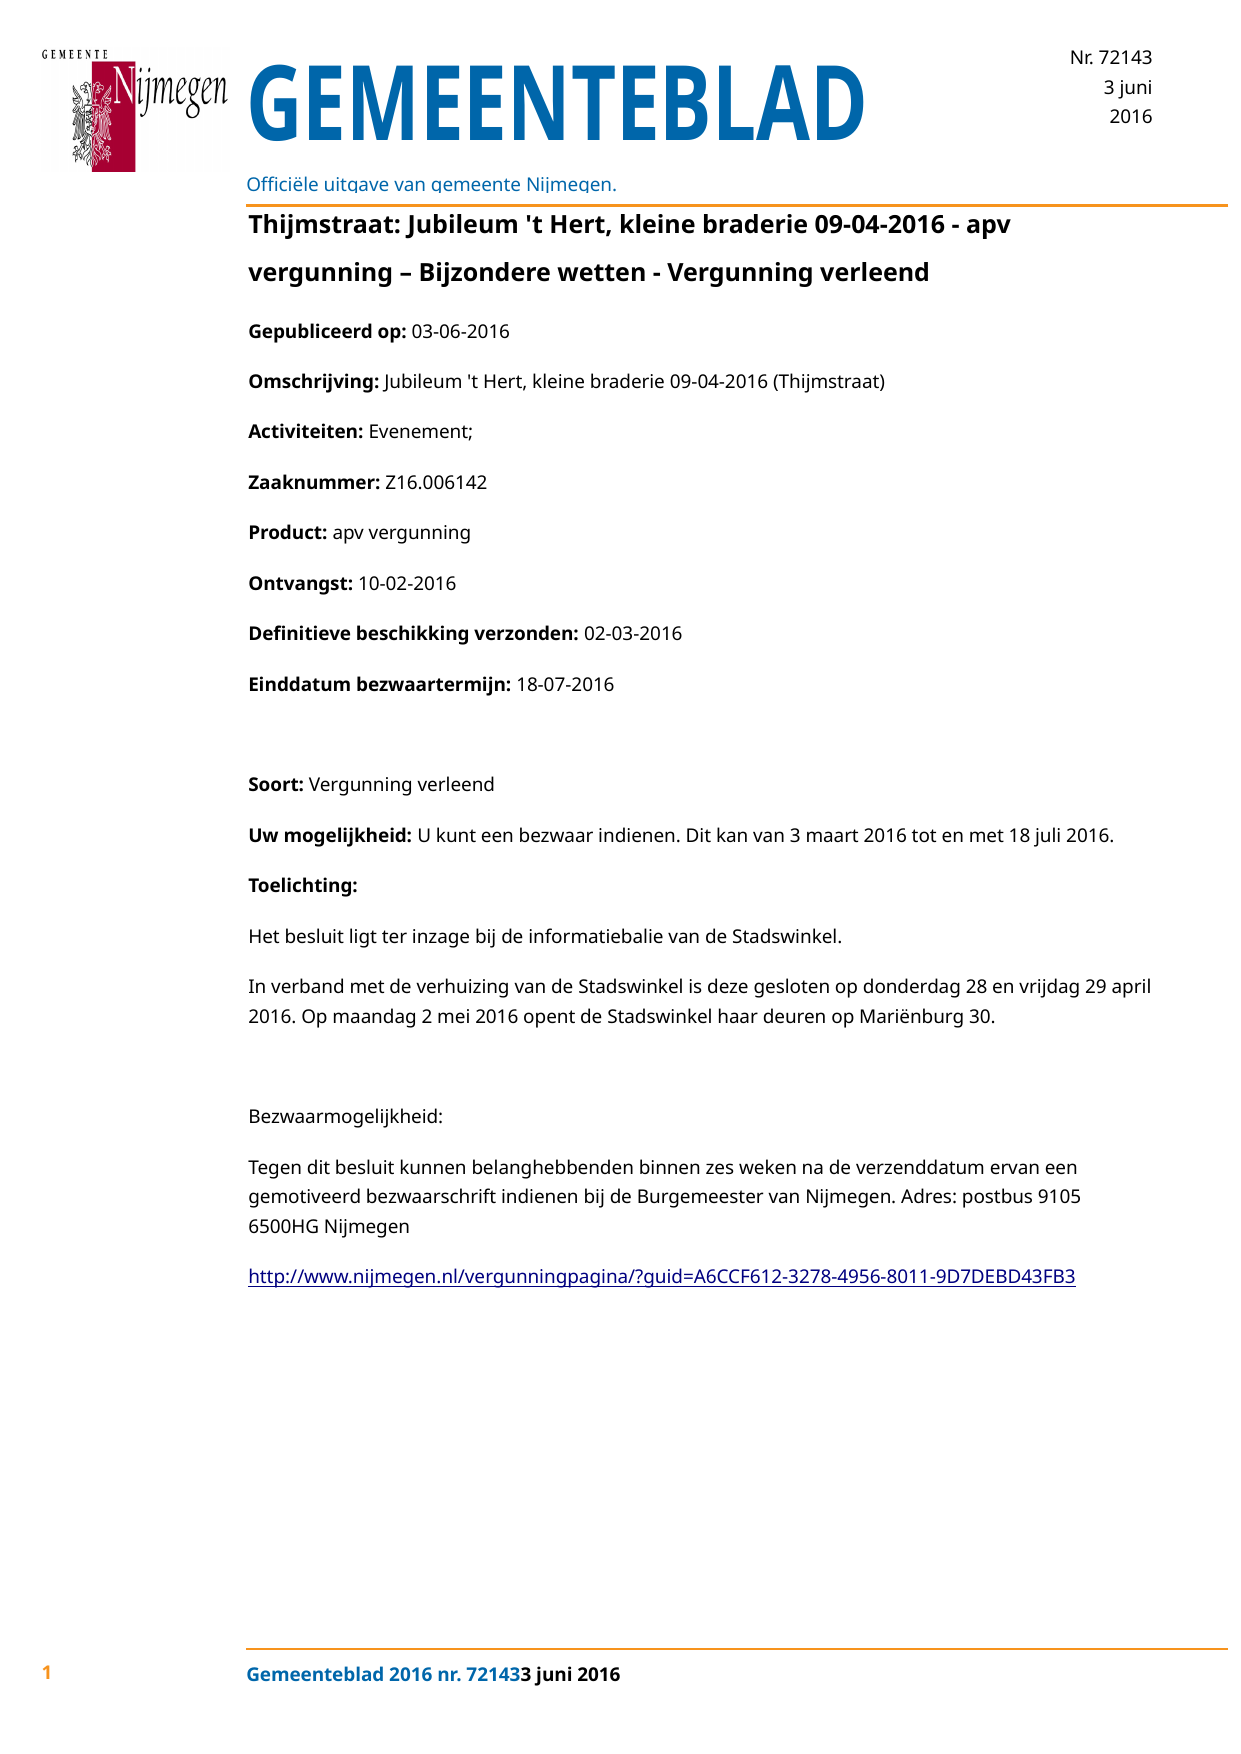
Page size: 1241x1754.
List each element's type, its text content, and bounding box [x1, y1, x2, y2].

text Einddatum bezwaartermijn: 18-07-2016 [248, 671, 1152, 697]
text http://www.nijmegen.nl/vergunningpagina/?guid=A6CCF612-3278-4956-8011-9D7DEBD43FB3 [248, 1264, 1152, 1289]
text Omschrijving: Jubileum 't Hert, kleine braderie 09-04-2016 (Thijmstraat) [248, 368, 1152, 394]
text Activiteiten: Evenement; [248, 419, 1152, 444]
text Zaaknummer: Z16.006142 [248, 469, 1152, 495]
text Toelichting: [248, 872, 1152, 898]
text Het besluit ligt ter inzage bij de informatiebalie van de Stadswinkel. [248, 923, 1152, 949]
text Ontvangst: 10-02-2016 [248, 570, 1152, 596]
text Product: apv vergunning [248, 519, 1152, 545]
text Soort: Vergunning verleend [248, 772, 1152, 797]
text Thijmstraat: Jubileum 't Hert, kleine braderie 09-04-2016 - apv vergunning – Bijzondere wetten - Vergunning verleend [248, 207, 1152, 288]
text In verband met de verhuizing van de Stadswinkel is deze gesloten op donderdag 28 en vrijdag 29 april 2016. Op maandag 2 mei 2016 opent de Stadswinkel haar deuren op Mariënburg 30. [248, 973, 1152, 1029]
text Gepubliceerd op: 03-06-2016 [248, 318, 1152, 344]
text Bezwaarmogelijkheid: [248, 1104, 1152, 1129]
text Uw mogelijkheid: U kunt een bezwaar indienen. Dit kan van 3 maart 2016 tot en met 18 juli 2016. [248, 822, 1152, 848]
text Tegen dit besluit kunnen belanghebbenden binnen zes weken na de verzenddatum ervan een gemotiveerd bezwaarschrift indienen bij de Burgemeester van Nijmegen. Adres: postbus 9105 6500HG Nijmegen [248, 1154, 1152, 1239]
picture [41, 47, 231, 172]
text Definitieve beschikking verzonden: 02-03-2016 [248, 620, 1152, 646]
